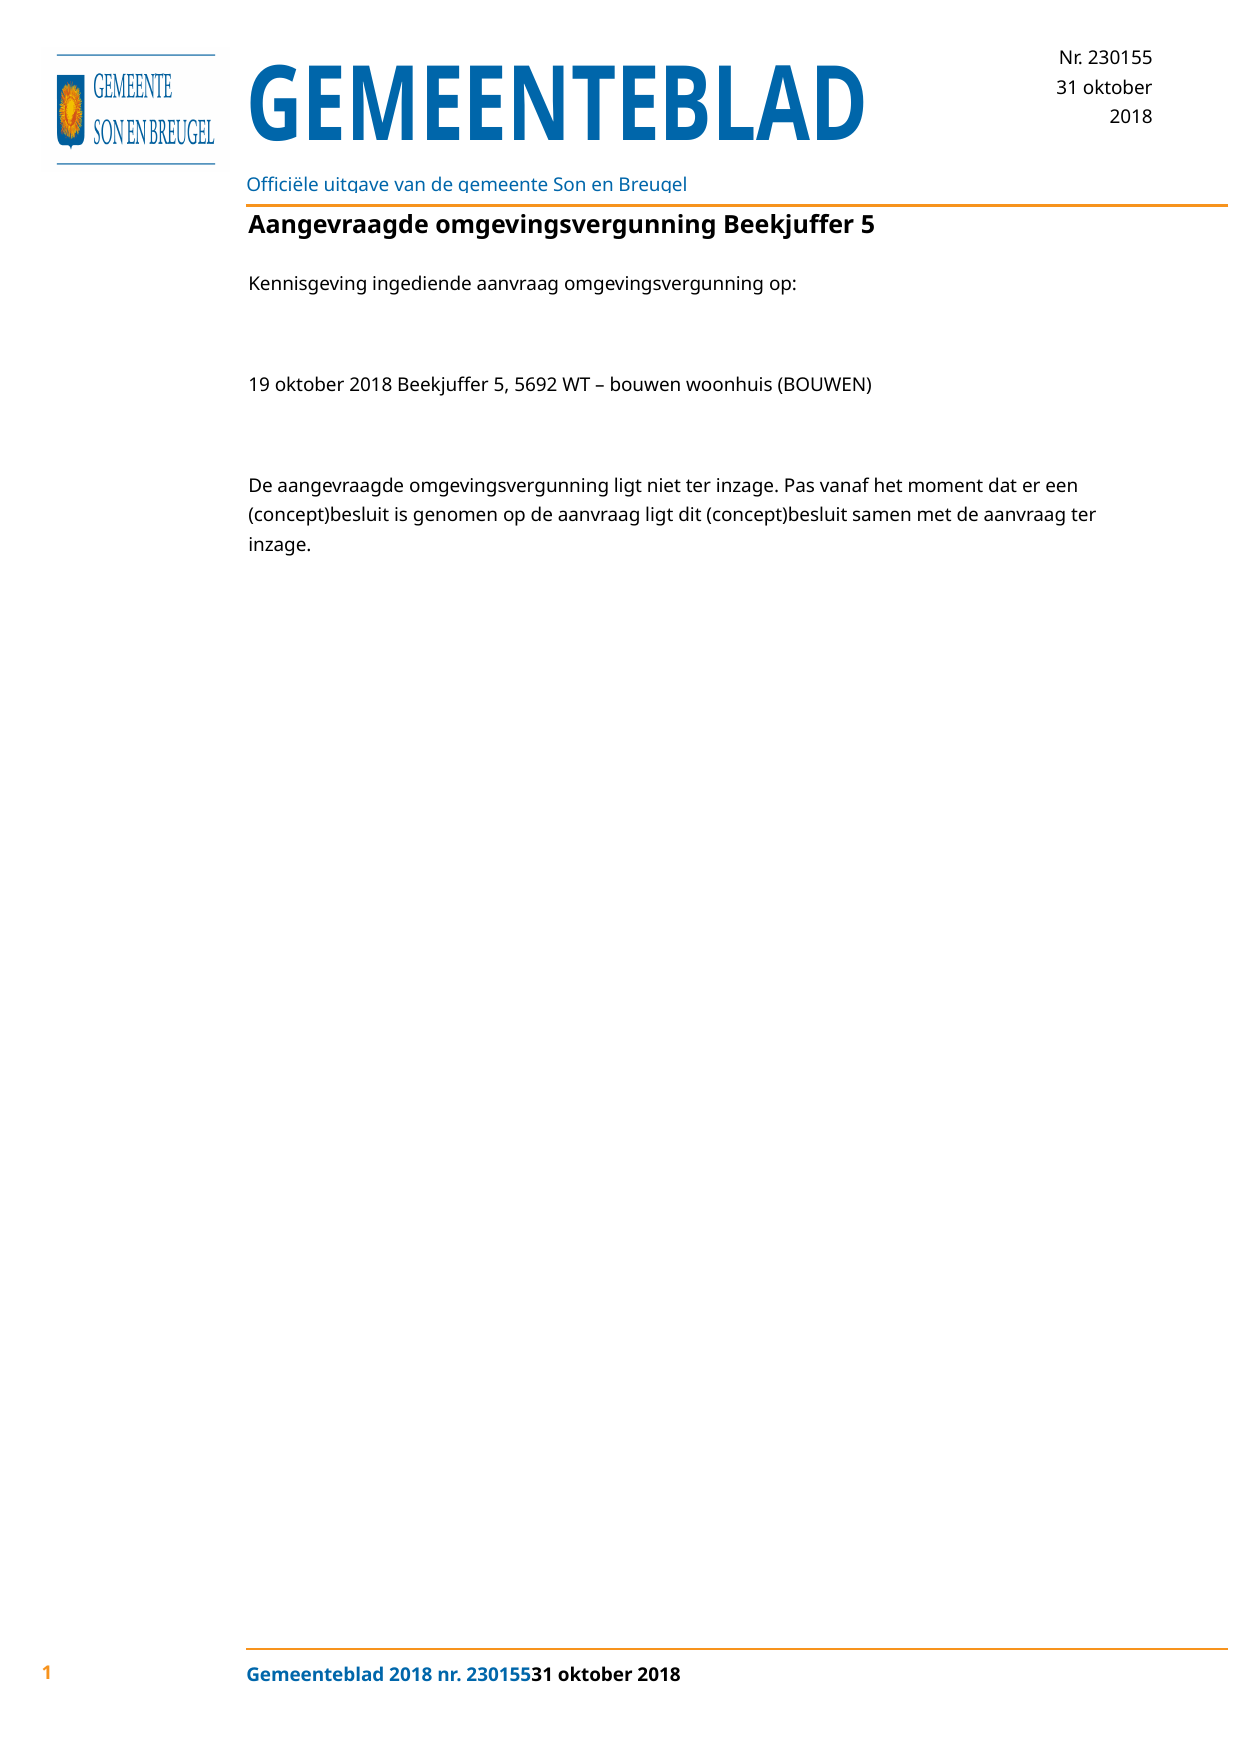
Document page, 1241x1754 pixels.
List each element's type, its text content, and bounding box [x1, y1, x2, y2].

text Aangevraagde omgevingsvergunning Beekjuffer 5 [248, 207, 1152, 241]
text Kennisgeving ingediende aanvraag omgevingsvergunning op: [248, 270, 1152, 296]
text 19 oktober 2018 Beekjuffer 5, 5692 WT – bouwen woonhuis (BOUWEN) [248, 371, 1152, 397]
text De aangevraagde omgevingsvergunning ligt niet ter inzage. Pas vanaf het moment dat er een (concept)besluit is genomen op de aanvraag ligt dit (concept)besluit samen met de aanvraag ter inzage. [248, 472, 1152, 557]
picture [41, 47, 231, 172]
